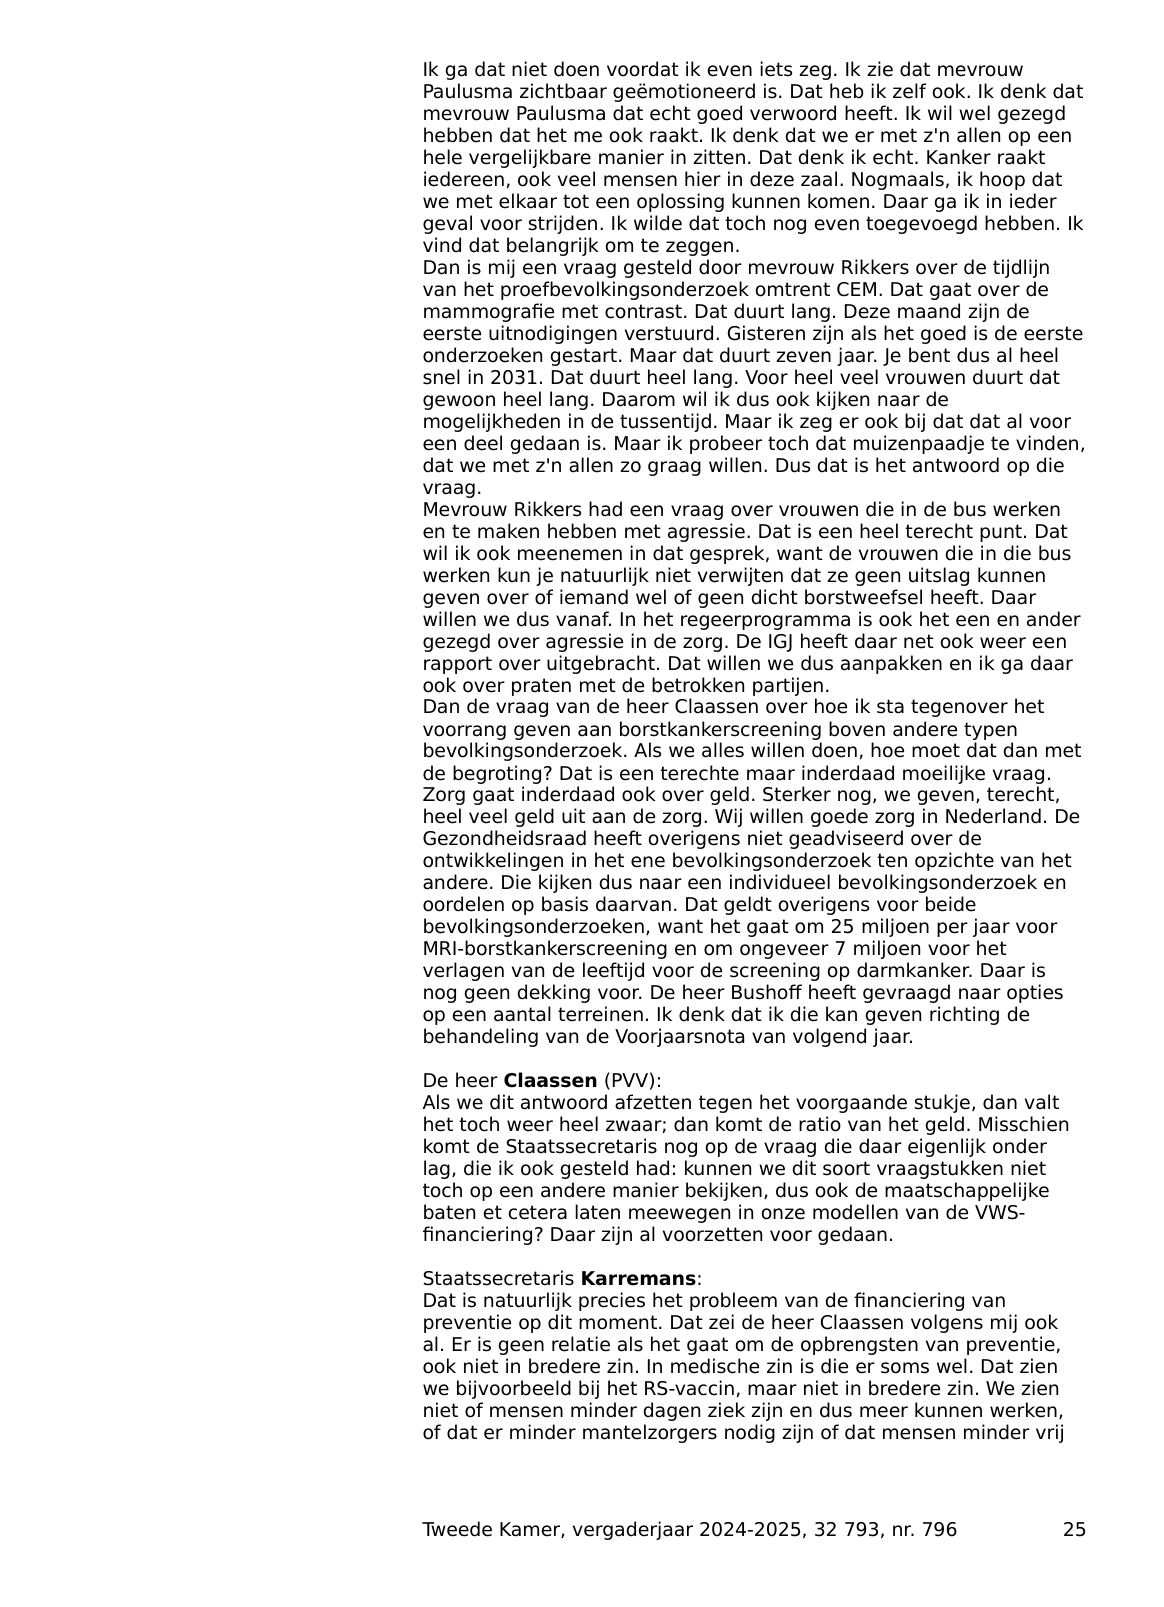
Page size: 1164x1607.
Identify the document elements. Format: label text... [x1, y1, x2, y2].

text Mevrouw Rikkers had een vraag over vrouwen die in de bus werken en te maken hebben met agressie. Dat is een heel terecht punt. Dat wil ik ook meenemen in dat gesprek, want de vrouwen die in die bus werken kun je natuurlijk niet verwijten dat ze geen uitslag kunnen geven over of iemand wel of geen dicht borstweefsel heeft. Daar willen we dus vanaf. In het regeerprogramma is ook het een en ander gezegd over agressie in de zorg. De IGJ heeft daar net ook weer een rapport over uitgebracht. Dat willen we dus aanpakken en ik ga daar ook over praten met de betrokken partijen. [422, 499, 1087, 696]
text Als we dit antwoord afzetten tegen het voorgaande stukje, dan valt het toch weer heel zwaar; dan komt de ratio van het geld. Misschien komt de Staatssecretaris nog op de vraag die daar eigenlijk onder lag, die ik ook gesteld had: kunnen we dit soort vraagstukken niet toch op een andere manier bekijken, dus ook de maatschappelijke baten et cetera laten meewegen in onze modellen van de VWS-financiering? Daar zijn al voorzetten voor gedaan. [422, 1092, 1087, 1246]
text Ik ga dat niet doen voordat ik even iets zeg. Ik zie dat mevrouw Paulusma zichtbaar geëmotioneerd is. Dat heb ik zelf ook. Ik denk dat mevrouw Paulusma dat echt goed verwoord heeft. Ik wil wel gezegd hebben dat het me ook raakt. Ik denk dat we er met z'n allen op een hele vergelijkbare manier in zitten. Dat denk ik echt. Kanker raakt iedereen, ook veel mensen hier in deze zaal. Nogmaals, ik hoop dat we met elkaar tot een oplossing kunnen komen. Daar ga ik in ieder geval voor strijden. Ik wilde dat toch nog even toegevoegd hebben. Ik vind dat belangrijk om te zeggen. [422, 59, 1087, 257]
text Dan de vraag van de heer Claassen over hoe ik sta tegenover het voorrang geven aan borstkankerscreening boven andere typen bevolkingsonderzoek. Als we alles willen doen, hoe moet dat dan met de begroting? Dat is een terechte maar inderdaad moeilijke vraag. Zorg gaat inderdaad ook over geld. Sterker nog, we geven, terecht, heel veel geld uit aan de zorg. Wij willen goede zorg in Nederland. De Gezondheidsraad heeft overigens niet geadviseerd over de ontwikkelingen in het ene bevolkingsonderzoek ten opzichte van het andere. Die kijken dus naar een individueel bevolkingsonderzoek en oordelen op basis daarvan. Dat geldt overigens voor beide bevolkingsonderzoeken, want het gaat om 25 miljoen per jaar voor MRI-borstkankerscreening en om ongeveer 7 miljoen voor het verlagen van de leeftijd voor de screening op darmkanker. Daar is nog geen dekking voor. De heer Bushoff heeft gevraagd naar opties op een aantal terreinen. Ik denk dat ik die kan geven richting de behandeling van de Voorjaarsnota van volgend jaar. [422, 696, 1087, 1048]
text Staatssecretaris Karremans: [422, 1268, 1087, 1290]
text Dan is mij een vraag gesteld door mevrouw Rikkers over de tijdlijn van het proefbevolkingsonderzoek omtrent CEM. Dat gaat over de mammografie met contrast. Dat duurt lang. Deze maand zijn de eerste uitnodigingen verstuurd. Gisteren zijn als het goed is de eerste onderzoeken gestart. Maar dat duurt zeven jaar. Je bent dus al heel snel in 2031. Dat duurt heel lang. Voor heel veel vrouwen duurt dat gewoon heel lang. Daarom wil ik dus ook kijken naar de mogelijkheden in de tussentijd. Maar ik zeg er ook bij dat dat al voor een deel gedaan is. Maar ik probeer toch dat muizenpaadje te vinden, dat we met z'n allen zo graag willen. Dus dat is het antwoord op die vraag. [422, 257, 1087, 499]
text Dat is natuurlijk precies het probleem van de financiering van preventie op dit moment. Dat zei de heer Claassen volgens mij ook al. Er is geen relatie als het gaat om de opbrengsten van preventie, ook niet in bredere zin. In medische zin is die er soms wel. Dat zien we bijvoorbeeld bij het RS-vaccin, maar niet in bredere zin. We zien niet of mensen minder dagen ziek zijn en dus meer kunnen werken, of dat er minder mantelzorgers nodig zijn of dat mensen minder vrij [422, 1290, 1087, 1444]
text De heer Claassen (PVV): [422, 1070, 1087, 1092]
